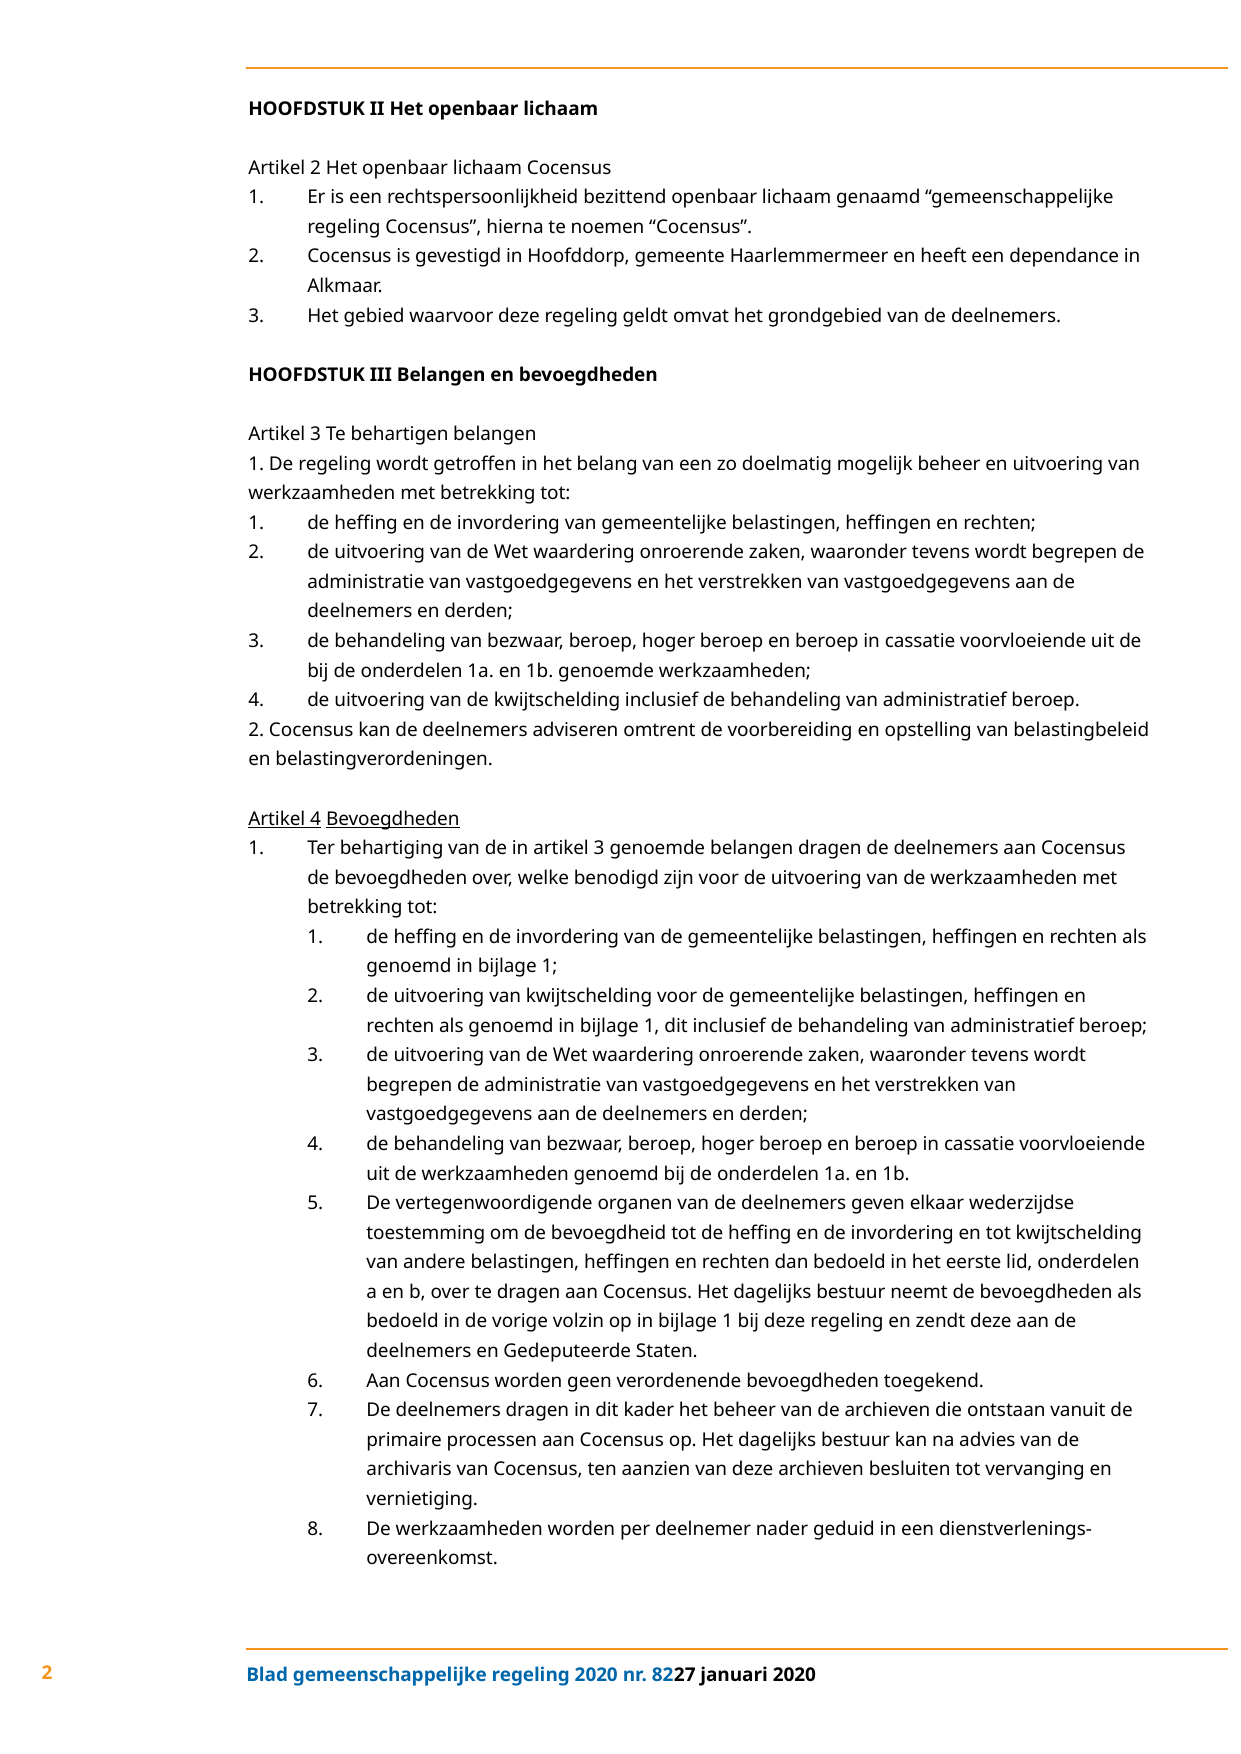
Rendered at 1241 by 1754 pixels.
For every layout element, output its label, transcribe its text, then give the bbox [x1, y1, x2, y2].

list Er is een rechtspersoonlijkheid bezittend openbaar lichaam genaamd “gemeenschappelijke regeling Cocensus”, hierna te noemen “Cocensus”. [248, 183, 1152, 239]
list De deelnemers dragen in dit kader het beheer van de archieven die ontstaan vanuit de primaire processen aan Cocensus op. Het dagelijks bestuur kan na advies van de archivaris van Cocensus, ten aanzien van deze archieven besluiten tot vervanging en vernietiging. [307, 1396, 1152, 1511]
list de behandeling van bezwaar, beroep, hoger beroep en beroep in cassatie voorvloeiende uit de bij de onderdelen 1a. en 1b. genoemde werkzaamheden; [248, 627, 1152, 683]
list de heffing en de invordering van gemeentelijke belastingen, heffingen en rechten; [248, 509, 1152, 535]
list Het gebied waarvoor deze regeling geldt omvat het grondgebied van de deelnemers. [248, 302, 1152, 328]
list de heffing en de invordering van de gemeentelijke belastingen, heffingen en rechten als genoemd in bijlage 1; [307, 923, 1152, 978]
list De vertegenwoordigende organen van de deelnemers geven elkaar wederzijdse toestemming om de bevoegdheid tot de heffing en de invordering en tot kwijtschelding van andere belastingen, heffingen en rechten dan bedoeld in het eerste lid, onderdelen a en b, over te dragen aan Cocensus. Het dagelijks bestuur neemt de bevoegdheden als bedoeld in de vorige volzin op in bijlage 1 bij deze regeling en zendt deze aan de deelnemers en Gedeputeerde Staten. [307, 1189, 1152, 1363]
list de uitvoering van de Wet waardering onroerende zaken, waaronder tevens wordt begrepen de administratie van vastgoedgegevens en het verstrekken van vastgoedgegevens aan de deelnemers en derden; [307, 1041, 1152, 1126]
list de uitvoering van de Wet waardering onroerende zaken, waaronder tevens wordt begrepen de administratie van vastgoedgegevens en het verstrekken van vastgoedgegevens aan de deelnemers en derden; [248, 538, 1152, 623]
text HOOFDSTUK II Het openbaar lichaam [248, 95, 1152, 121]
list de uitvoering van de kwijtschelding inclusief de behandeling van administratief beroep. [248, 686, 1152, 712]
list Cocensus is gevestigd in Hoofddorp, gemeente Haarlemmermeer en heeft een dependance in Alkmaar. [248, 243, 1152, 298]
list Ter behartiging van de in artikel 3 genoemde belangen dragen de deelnemers aan Cocensus de bevoegdheden over, welke benodigd zijn voor de uitvoering van de werkzaamheden met betrekking tot: [248, 834, 1152, 919]
text HOOFDSTUK III Belangen en bevoegdheden [248, 361, 1152, 387]
list De werkzaamheden worden per deelnemer nader geduid in een dienstverlenings-overeenkomst. [307, 1515, 1152, 1570]
text Artikel 4 Bevoegdheden [248, 805, 1152, 831]
picture [41, 47, 231, 172]
text Artikel 3 Te behartigen belangen [248, 420, 1152, 446]
text 1. De regeling wordt getroffen in het belang van een zo doelmatig mogelijk beheer en uitvoering van werkzaamheden met betrekking tot: [248, 450, 1152, 505]
text Artikel 2 Het openbaar lichaam Cocensus [248, 154, 1152, 180]
list de behandeling van bezwaar, beroep, hoger beroep en beroep in cassatie voorvloeiende uit de werkzaamheden genoemd bij de onderdelen 1a. en 1b. [307, 1130, 1152, 1186]
list de uitvoering van kwijtschelding voor de gemeentelijke belastingen, heffingen en rechten als genoemd in bijlage 1, dit inclusief de behandeling van administratief beroep; [307, 982, 1152, 1038]
text 2. Cocensus kan de deelnemers adviseren omtrent de voorbereiding en opstelling van belastingbeleid en belastingverordeningen. [248, 716, 1152, 771]
list Aan Cocensus worden geen verordenende bevoegdheden toegekend. [307, 1367, 1152, 1393]
